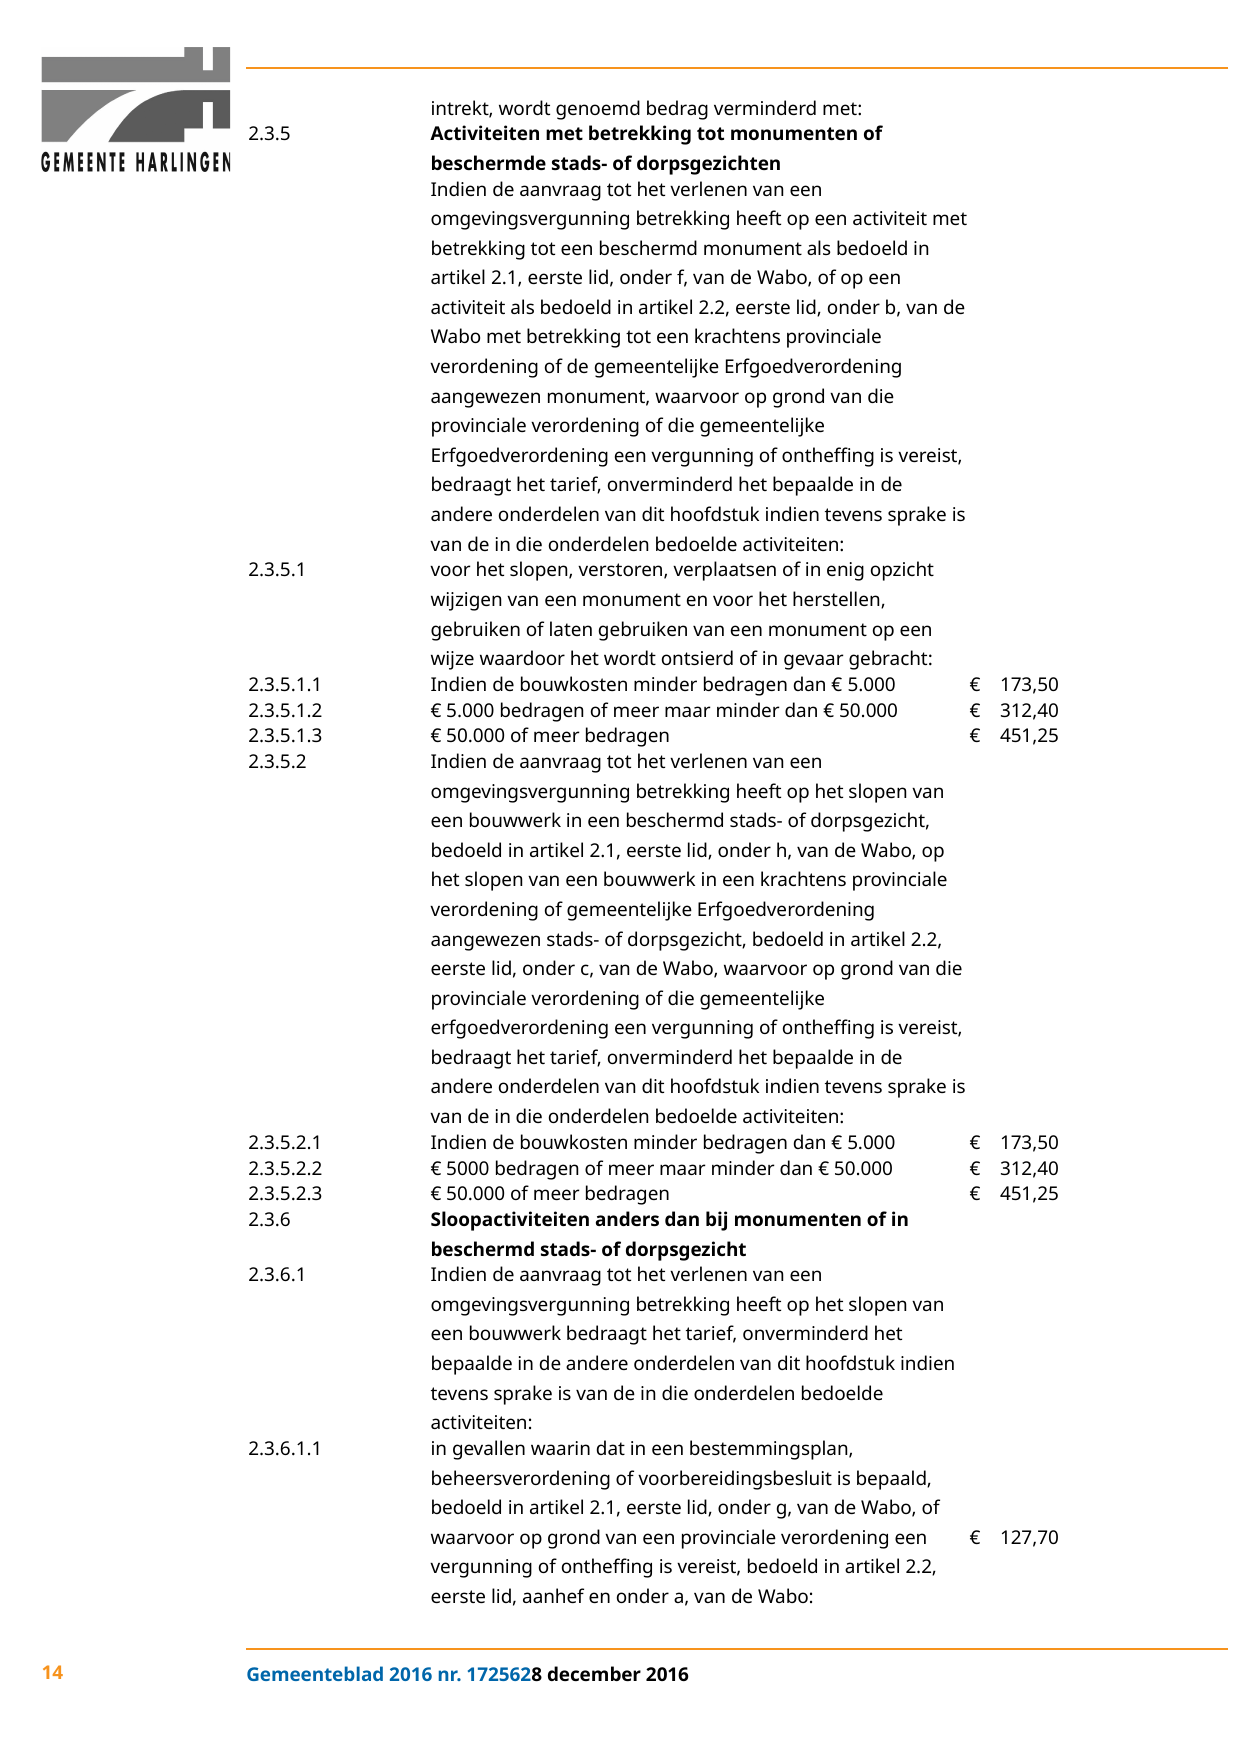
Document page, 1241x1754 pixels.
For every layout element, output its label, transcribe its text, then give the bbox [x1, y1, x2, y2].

table_cell € 312,40 [969, 1155, 1152, 1180]
table_cell [969, 176, 1152, 557]
table_cell [248, 95, 430, 121]
table_cell Indien de aanvraag tot het verlenen van een omgevingsvergunning betrekking heeft op het slopen van een bouwwerk in een beschermd stads- of dorpsgezicht, bedoeld in artikel 2.1, eerste lid, onder h, van de Wabo, op het slopen van een bouwwerk in een krachtens provinciale verordening of gemeentelijke Erfgoedverordening aangewezen stads- of dorpsgezicht, bedoeld in artikel 2.2, eerste lid, onder c, van de Wabo, waarvoor op grond van die provinciale verordening of die gemeentelijke erfgoedverordening een vergunning of ontheffing is vereist, bedraagt het tarief, onverminderd het bepaalde in de andere onderdelen van dit hoofdstuk indien tevens sprake is van de in die onderdelen bedoelde activiteiten: [430, 748, 969, 1129]
table_cell € 5.000 bedragen of meer maar minder dan € 50.000 [430, 697, 969, 722]
table_cell [969, 95, 1152, 121]
table_cell Indien de aanvraag tot het verlenen van een omgevingsvergunning betrekking heeft op het slopen van een bouwwerk bedraagt het tarief, onverminderd het bepaalde in de andere onderdelen van dit hoofdstuk indien tevens sprake is van de in die onderdelen bedoelde activiteiten: [430, 1261, 969, 1435]
table_cell 2.3.6.1 [248, 1261, 430, 1435]
table_cell Indien de bouwkosten minder bedragen dan € 5.000 [430, 1129, 969, 1155]
table_cell 2.3.6.1.1 [248, 1435, 430, 1609]
table_cell Indien de aanvraag tot het verlenen van een omgevingsvergunning betrekking heeft op een activiteit met betrekking tot een beschermd monument als bedoeld in artikel 2.1, eerste lid, onder f, van de Wabo, of op een activiteit als bedoeld in artikel 2.2, eerste lid, onder b, van de Wabo met betrekking tot een krachtens provinciale verordening of de gemeentelijke Erfgoedverordening aangewezen monument, waarvoor op grond van die provinciale verordening of die gemeentelijke Erfgoedverordening een vergunning of ontheffing is vereist, bedraagt het tarief, onverminderd het bepaalde in de andere onderdelen van dit hoofdstuk indien tevens sprake is van de in die onderdelen bedoelde activiteiten: [430, 176, 969, 557]
table_cell 2.3.5.1.1 [248, 671, 430, 697]
table_cell € 173,50 [969, 671, 1152, 697]
table_cell 2.3.5.2.3 [248, 1180, 430, 1206]
table_cell 2.3.5.2 [248, 748, 430, 1129]
table_cell € 173,50 [969, 1129, 1152, 1155]
table_cell 2.3.6 [248, 1206, 430, 1261]
table_cell Indien de bouwkosten minder bedragen dan € 5.000 [430, 671, 969, 697]
table_cell € 451,25 [969, 1180, 1152, 1206]
table_cell [969, 1261, 1152, 1435]
table_cell € 127,70 [969, 1435, 1152, 1609]
table_cell in gevallen waarin dat in een bestemmingsplan, beheersverordening of voorbereidingsbesluit is bepaald, bedoeld in artikel 2.1, eerste lid, onder g, van de Wabo, of waarvoor op grond van een provinciale verordening een vergunning of ontheffing is vereist, bedoeld in artikel 2.2, eerste lid, aanhef en onder a, van de Wabo: [430, 1435, 969, 1609]
table_cell Sloopactiviteiten anders dan bij monumenten of in beschermd stads- of dorpsgezicht [430, 1206, 969, 1261]
table_cell 2.3.5 [248, 121, 430, 176]
table_cell € 50.000 of meer bedragen [430, 723, 969, 748]
table_cell 2.3.5.1.3 [248, 723, 430, 748]
table_cell € 312,40 [969, 697, 1152, 722]
table_cell Activiteiten met betrekking tot monumenten of beschermde stads- of dorpsgezichten [430, 121, 969, 176]
table_cell 2.3.5.1.2 [248, 697, 430, 722]
table_cell voor het slopen, verstoren, verplaatsen of in enig opzicht wijzigen van een monument en voor het herstellen, gebruiken of laten gebruiken van een monument op een wijze waardoor het wordt ontsierd of in gevaar gebracht: [430, 557, 969, 671]
table_cell € 451,25 [969, 723, 1152, 748]
table_cell [969, 121, 1152, 176]
table_cell 2.3.5.2.1 [248, 1129, 430, 1155]
table_cell [969, 748, 1152, 1129]
table_cell € 50.000 of meer bedragen [430, 1180, 969, 1206]
picture [41, 47, 231, 172]
table_cell 2.3.5.2.2 [248, 1155, 430, 1180]
table_cell intrekt, wordt genoemd bedrag verminderd met: [430, 95, 969, 121]
table_cell [248, 176, 430, 557]
table_cell 2.3.5.1 [248, 557, 430, 671]
table_cell [969, 557, 1152, 671]
table_cell [969, 1206, 1152, 1261]
table_cell € 5000 bedragen of meer maar minder dan € 50.000 [430, 1155, 969, 1180]
